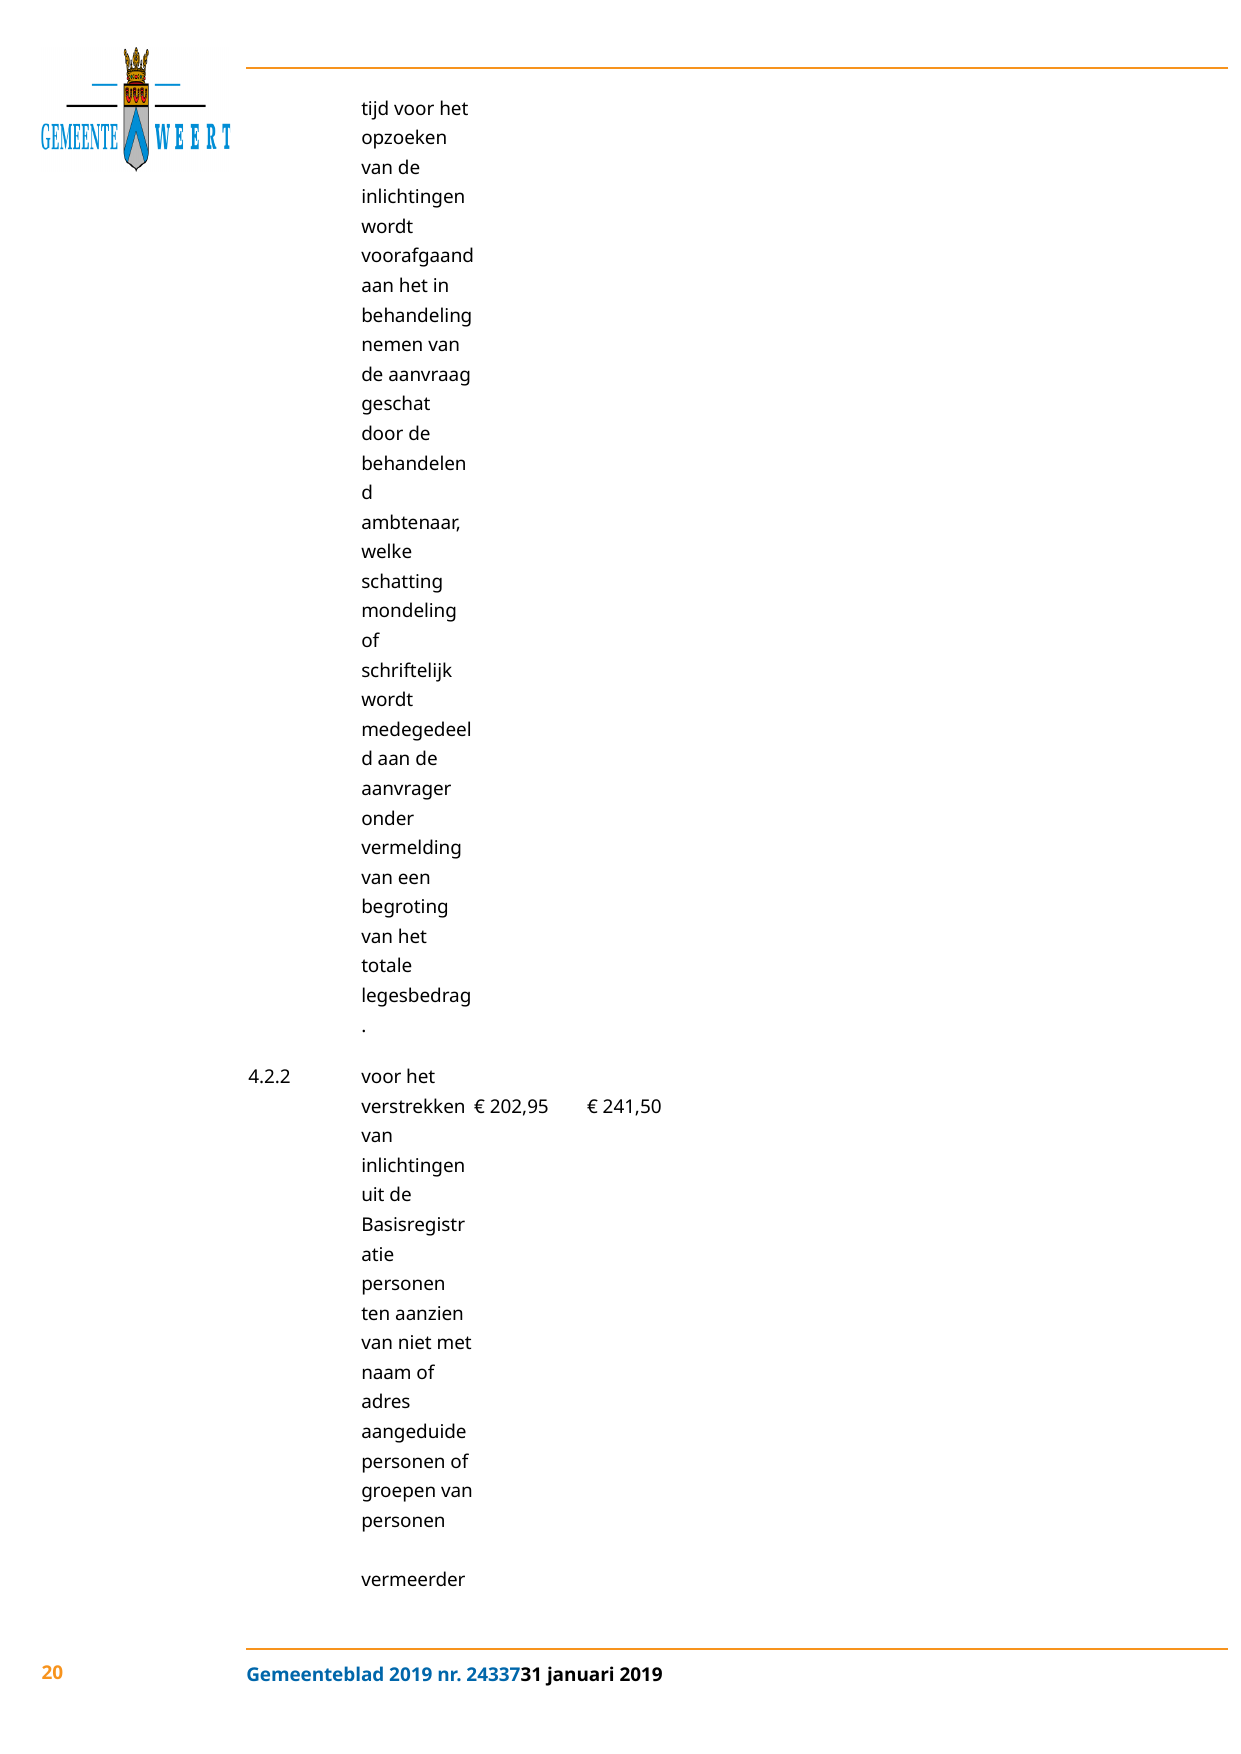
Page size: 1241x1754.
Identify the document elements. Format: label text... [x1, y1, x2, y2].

table_cell € 241,50 [587, 1063, 700, 1592]
table_cell € 202,95 [474, 1063, 587, 1592]
table_cell 4.2.2 [248, 1063, 361, 1592]
table_cell [248, 95, 361, 1038]
table_cell [587, 1038, 700, 1063]
table_cell [361, 1038, 474, 1063]
picture [41, 47, 231, 172]
table_cell [474, 95, 587, 1038]
table_cell voor het verstrekken van inlichtingen uit de Basisregistratie personen ten aanzien van niet met naam of adres aangeduide personen of groepen van personen vermeerder [361, 1063, 474, 1592]
table_cell [248, 1038, 361, 1063]
table_cell tijd voor het opzoeken van de inlichtingen wordt voorafgaand aan het in behandeling nemen van de aanvraag geschat door de behandelend ambtenaar, welke schatting mondeling of schriftelijk wordt medegedeeld aan de aanvrager onder vermelding van een begroting van het totale legesbedrag. [361, 95, 474, 1038]
table_cell [587, 95, 700, 1038]
table_cell [474, 1038, 587, 1063]
